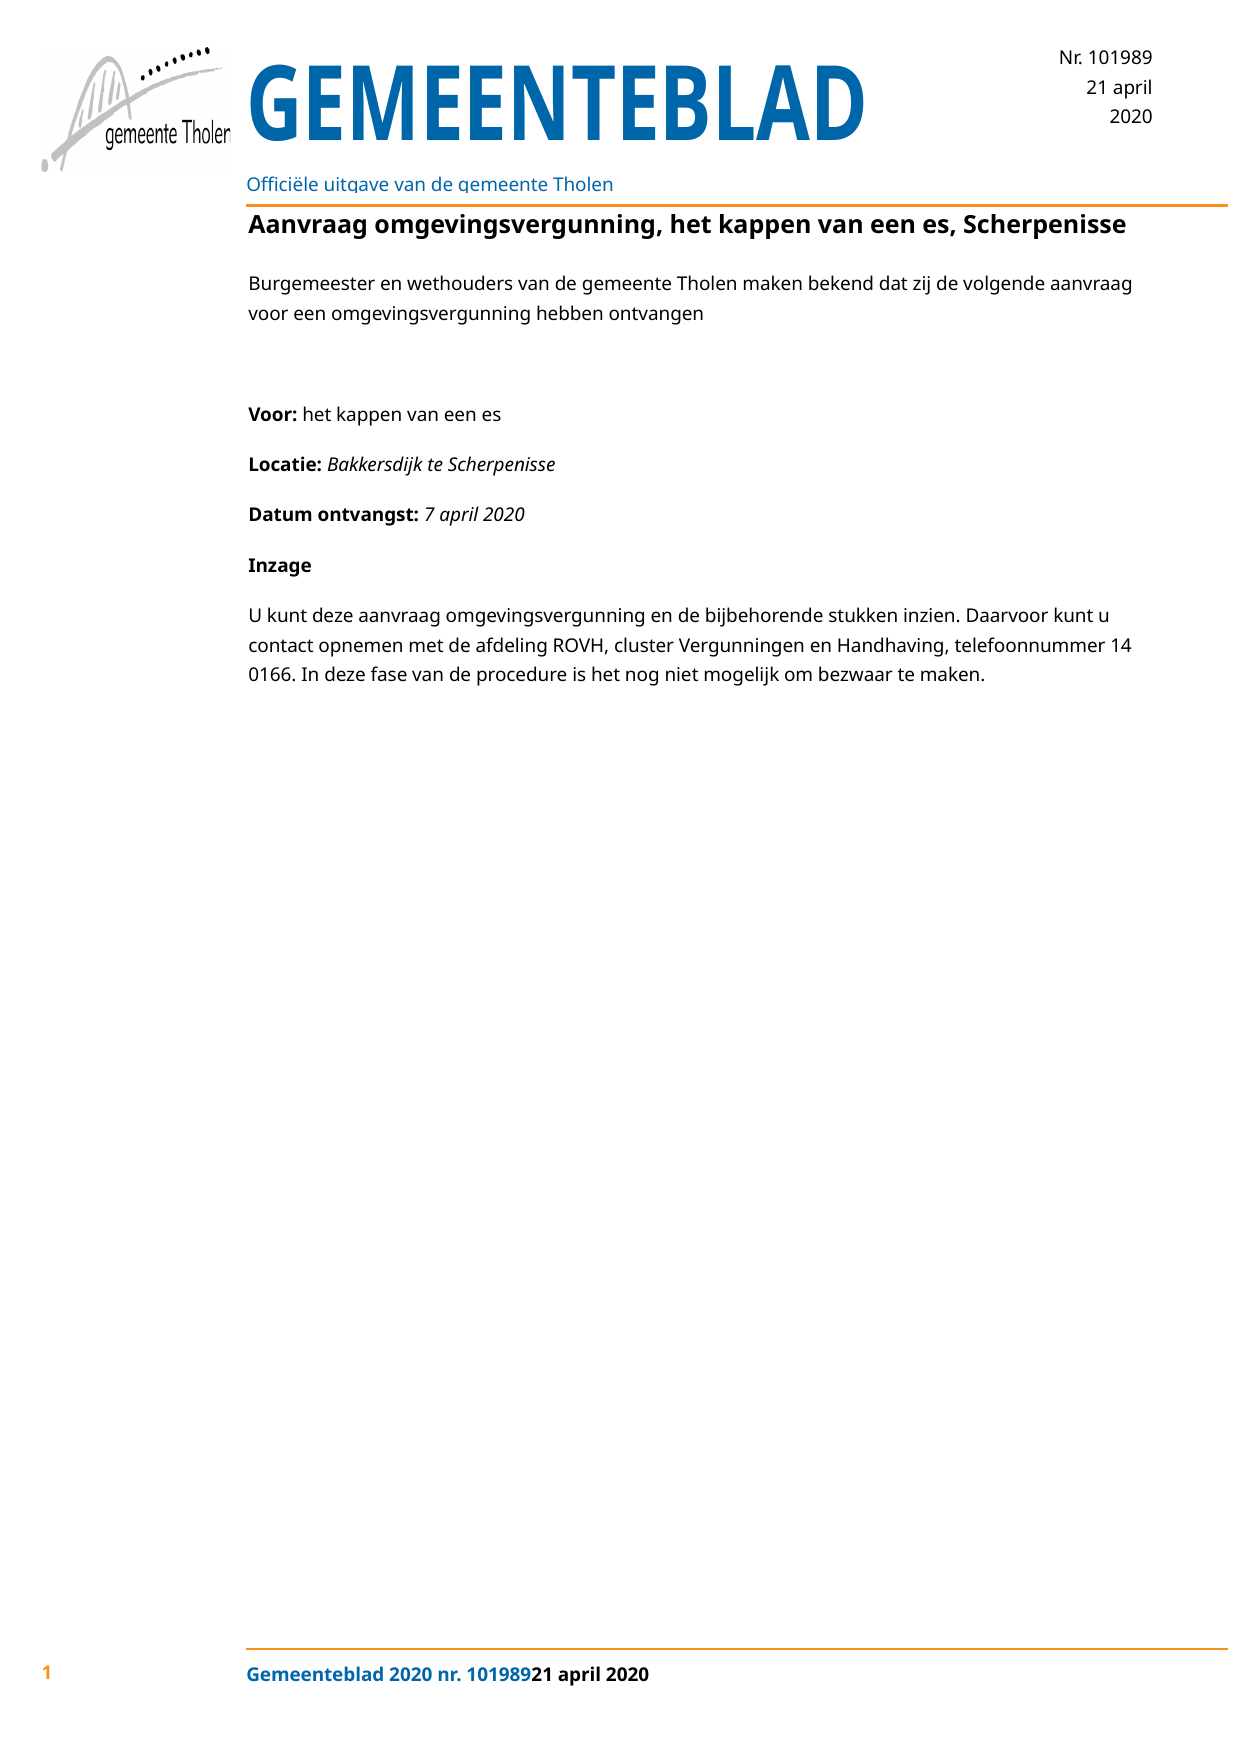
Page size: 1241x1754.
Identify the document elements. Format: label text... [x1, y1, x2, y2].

text U kunt deze aanvraag omgevingsvergunning en de bijbehorende stukken inzien. Daarvoor kunt u contact opnemen met de afdeling ROVH, cluster Vergunningen en Handhaving, telefoonnummer 14 0166. In deze fase van de procedure is het nog niet mogelijk om bezwaar te maken. [248, 602, 1152, 687]
text Datum ontvangst: 7 april 2020 [248, 502, 1152, 527]
text Aanvraag omgevingsvergunning, het kappen van een es, Scherpenisse [248, 207, 1152, 241]
text Voor: het kappen van een es [248, 401, 1152, 426]
picture [41, 47, 231, 172]
text Burgemeester en wethouders van de gemeente Tholen maken bekend dat zij de volgende aanvraag voor een omgevingsvergunning hebben ontvangen [248, 270, 1152, 326]
text Locatie: Bakkersdijk te Scherpenisse [248, 451, 1152, 477]
text Inzage [248, 552, 1152, 578]
